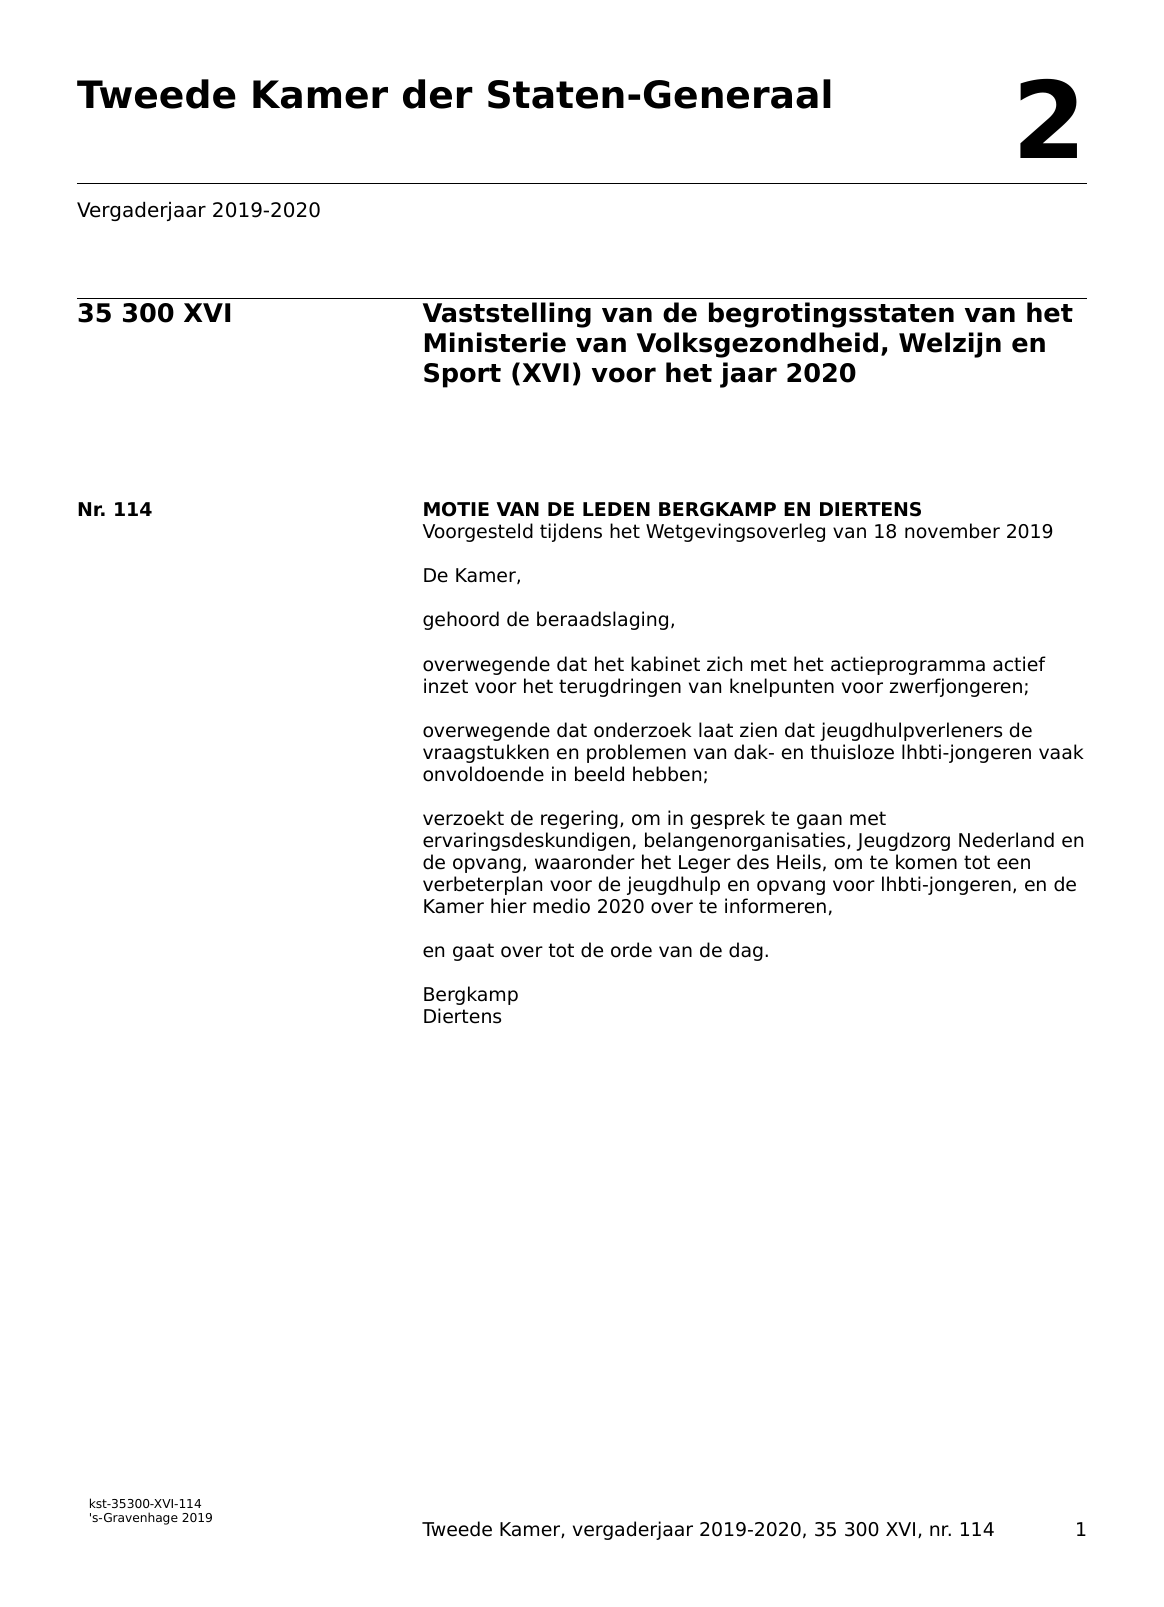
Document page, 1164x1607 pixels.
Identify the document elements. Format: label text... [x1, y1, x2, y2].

text gehoord de beraadslaging, [422, 609, 1087, 631]
text 's-Gravenhage 2019 [88, 1511, 323, 1525]
subtitle Nr. 114 MOTIE VAN DE LEDEN BERGKAMP EN DIERTENS [77, 499, 1087, 521]
text De Kamer, [422, 565, 1087, 587]
table_header Tweede Kamer der Staten-Generaal [77, 59, 886, 183]
text Diertens [422, 1006, 1087, 1028]
text overwegende dat onderzoek laat zien dat jeugdhulpverleners de vraagstukken en problemen van dak- en thuisloze lhbti-jongeren vaak onvoldoende in beeld hebben; [422, 720, 1087, 786]
table_header 2 [886, 59, 1087, 183]
text en gaat over tot de orde van de dag. [422, 940, 1087, 962]
text verzoekt de regering, om in gesprek te gaan met ervaringsdeskundigen, belangenorganisaties, Jeugdzorg Nederland en de opvang, waaronder het Leger des Heils, om te komen tot een verbeterplan voor de jeugdhulp en opvang voor lhbti-jongeren, en de Kamer hier medio 2020 over te informeren, [422, 808, 1087, 918]
text overwegende dat het kabinet zich met het actieprogramma actief inzet voor het terugdringen van knelpunten voor zwerfjongeren; [422, 653, 1087, 697]
table_cell Vergaderjaar 2019-2020 [77, 184, 1087, 298]
text Bergkamp [422, 984, 1087, 1006]
text Voorgesteld tijdens het Wetgevingsoverleg van 18 november 2019 [422, 521, 1087, 543]
subtitle 35 300 XVI Vaststelling van de begrotingsstaten van het Ministerie van Volksgezondheid, Welzijn en Sport (XVI) voor het jaar 2020 [77, 299, 1087, 388]
text kst-35300-XVI-114 [88, 1497, 323, 1511]
